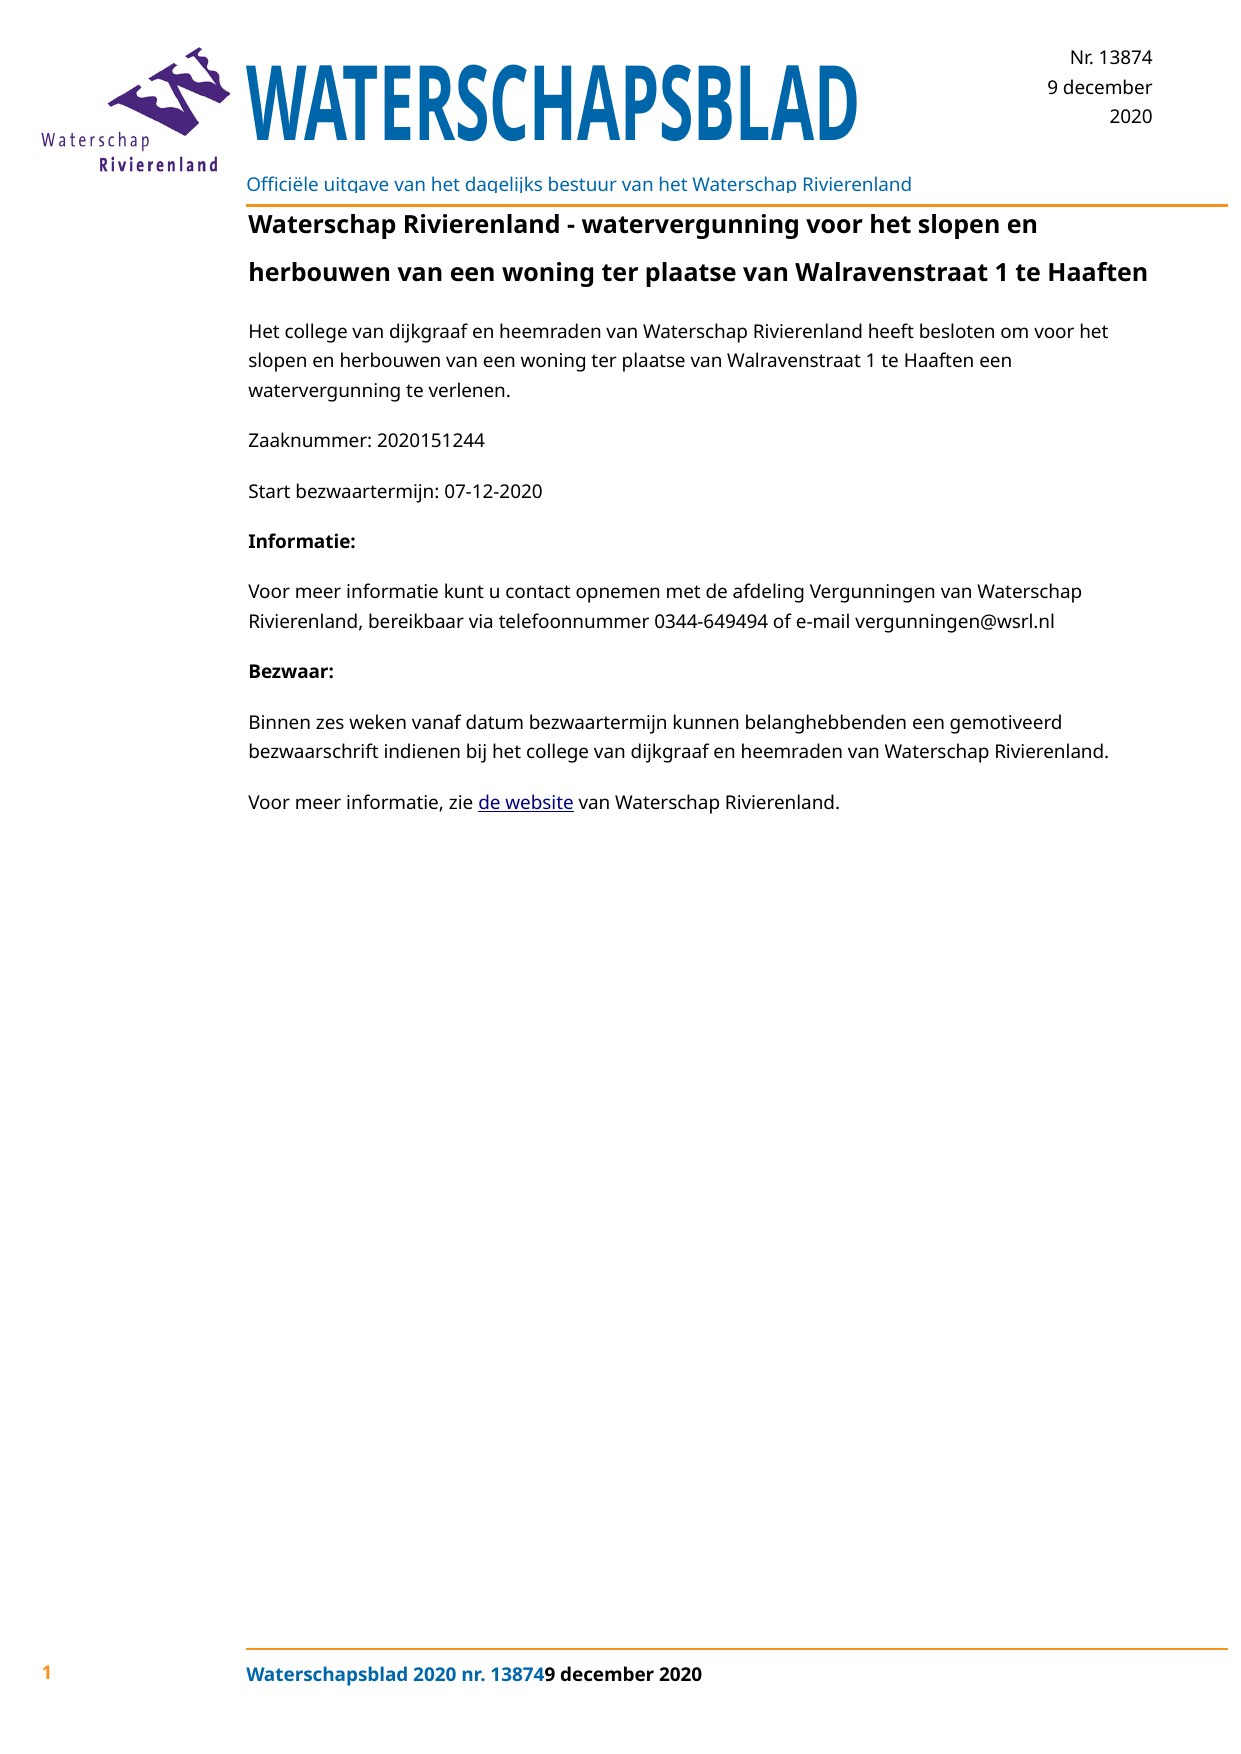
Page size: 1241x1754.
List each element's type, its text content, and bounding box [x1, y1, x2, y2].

text Voor meer informatie, zie de website van Waterschap Rivierenland. [248, 789, 1152, 815]
text Bezwaar: [248, 659, 1152, 684]
picture [41, 47, 231, 172]
text Start bezwaartermijn: 07-12-2020 [248, 478, 1152, 504]
text Waterschap Rivierenland - watervergunning voor het slopen en herbouwen van een woning ter plaatse van Walravenstraat 1 te Haaften [248, 207, 1152, 288]
text Zaaknummer: 2020151244 [248, 427, 1152, 453]
text Het college van dijkgraaf en heemraden van Waterschap Rivierenland heeft besloten om voor het slopen en herbouwen van een woning ter plaatse van Walravenstraat 1 te Haaften een watervergunning te verlenen. [248, 318, 1152, 403]
text Voor meer informatie kunt u contact opnemen met de afdeling Vergunningen van Waterschap Rivierenland, bereikbaar via telefoonnummer 0344-649494 of e-mail vergunningen@wsrl.nl [248, 579, 1152, 634]
text Informatie: [248, 528, 1152, 554]
text Binnen zes weken vanaf datum bezwaartermijn kunnen belanghebbenden een gemotiveerd bezwaarschrift indienen bij het college van dijkgraaf en heemraden van Waterschap Rivierenland. [248, 709, 1152, 764]
